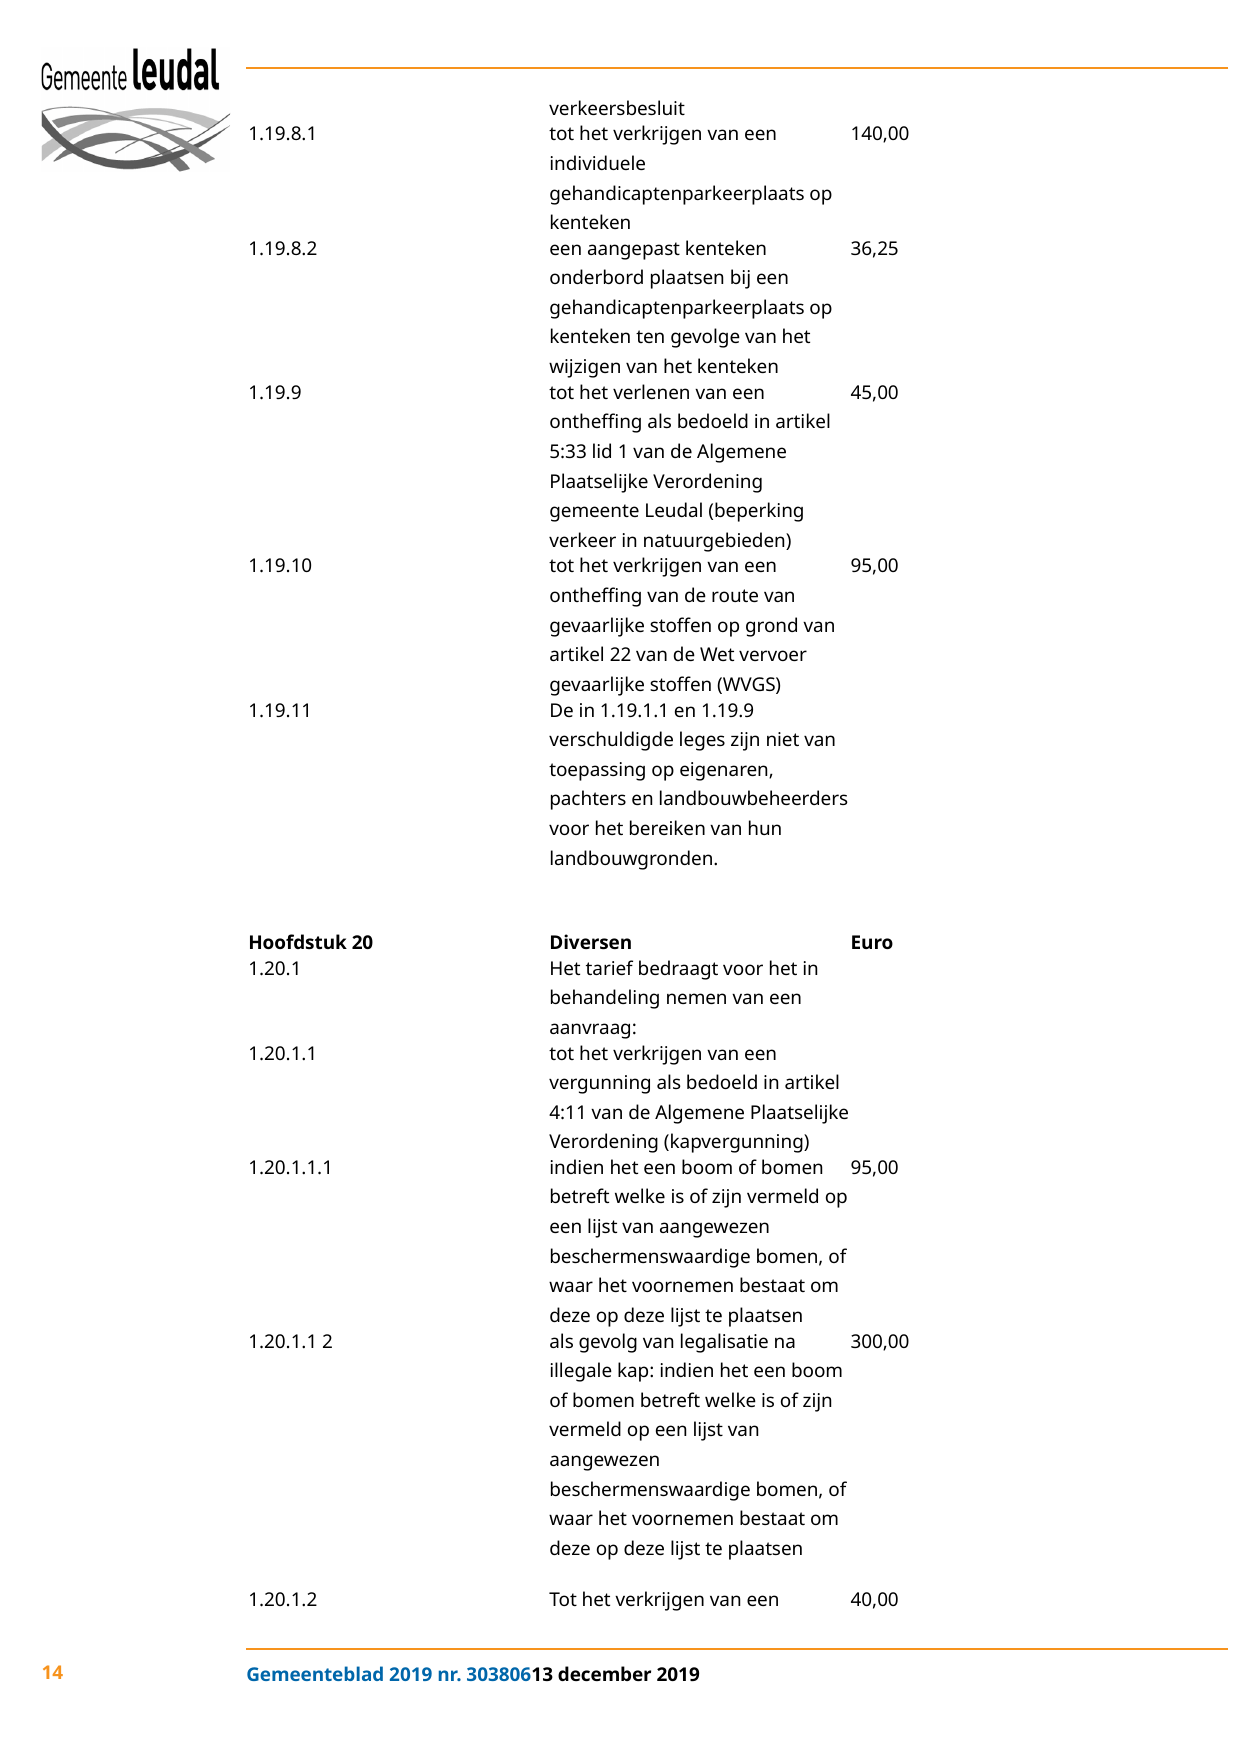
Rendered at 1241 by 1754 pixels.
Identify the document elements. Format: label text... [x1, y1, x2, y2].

table_cell Het tarief bedraagt voor het in behandeling nemen van een aanvraag: [549, 955, 850, 1040]
table_cell 1.20.1.1.1 [248, 1154, 549, 1328]
table_cell tot het verkrijgen van een vergunning als bedoeld in artikel 4:11 van de Algemene Plaatselijke Verordening (kapvergunning) [549, 1040, 850, 1154]
table_cell 40,00 [850, 1586, 1152, 1612]
table_cell een aangepast kenteken onderbord plaatsen bij een gehandicaptenparkeerplaats op kenteken ten gevolge van het wijzigen van het kenteken [549, 235, 850, 379]
table_cell tot het verkrijgen van een individuele gehandicaptenparkeerplaats op kenteken [549, 121, 850, 235]
table_cell [850, 870, 1152, 896]
table_cell [248, 1561, 549, 1586]
table_cell De in 1.19.1.1 en 1.19.9 verschuldigde leges zijn niet van toepassing op eigenaren, pachters en landbouwbeheerders voor het bereiken van hun landbouwgronden. [549, 697, 850, 870]
table_header Hoofdstuk 20 [248, 929, 549, 955]
table_cell [850, 95, 1152, 121]
table_cell 1.19.9 [248, 379, 549, 553]
table_cell 95,00 [850, 553, 1152, 697]
table_cell 140,00 [850, 121, 1152, 235]
table_cell 1.20.1.1 [248, 1040, 549, 1154]
table_cell verkeersbesluit [549, 95, 850, 121]
table_cell [248, 95, 549, 121]
table_cell [850, 697, 1152, 870]
table_cell 1.20.1 [248, 955, 549, 1040]
table_header Diversen [549, 929, 850, 955]
table_cell [549, 870, 850, 896]
table_cell 45,00 [850, 379, 1152, 553]
table_cell 1.19.8.1 [248, 121, 549, 235]
table_cell [850, 955, 1152, 1040]
picture [41, 47, 231, 172]
table_cell 1.19.8.2 [248, 235, 549, 379]
table_cell 36,25 [850, 235, 1152, 379]
table_cell 95,00 [850, 1154, 1152, 1328]
table_cell tot het verlenen van een ontheffing als bedoeld in artikel 5:33 lid 1 van de Algemene Plaatselijke Verordening gemeente Leudal (beperking verkeer in natuurgebieden) [549, 379, 850, 553]
table_cell Tot het verkrijgen van een [549, 1586, 850, 1612]
table_cell 300,00 [850, 1328, 1152, 1561]
table_cell 1.20.1.1 2 [248, 1328, 549, 1561]
table_cell [850, 1561, 1152, 1586]
table_cell 1.19.10 [248, 553, 549, 697]
table_cell [850, 1040, 1152, 1154]
table_cell tot het verkrijgen van een ontheffing van de route van gevaarlijke stoffen op grond van artikel 22 van de Wet vervoer gevaarlijke stoffen (WVGS) [549, 553, 850, 697]
table_cell [549, 1561, 850, 1586]
table_cell als gevolg van legalisatie na illegale kap: indien het een boom of bomen betreft welke is of zijn vermeld op een lijst van aangewezen beschermenswaardige bomen, of waar het voornemen bestaat om deze op deze lijst te plaatsen [549, 1328, 850, 1561]
table_cell [248, 870, 549, 896]
table_cell 1.19.11 [248, 697, 549, 870]
table_header Euro [850, 929, 1152, 955]
table_cell 1.20.1.2 [248, 1586, 549, 1612]
table_cell indien het een boom of bomen betreft welke is of zijn vermeld op een lijst van aangewezen beschermenswaardige bomen, of waar het voornemen bestaat om deze op deze lijst te plaatsen [549, 1154, 850, 1328]
